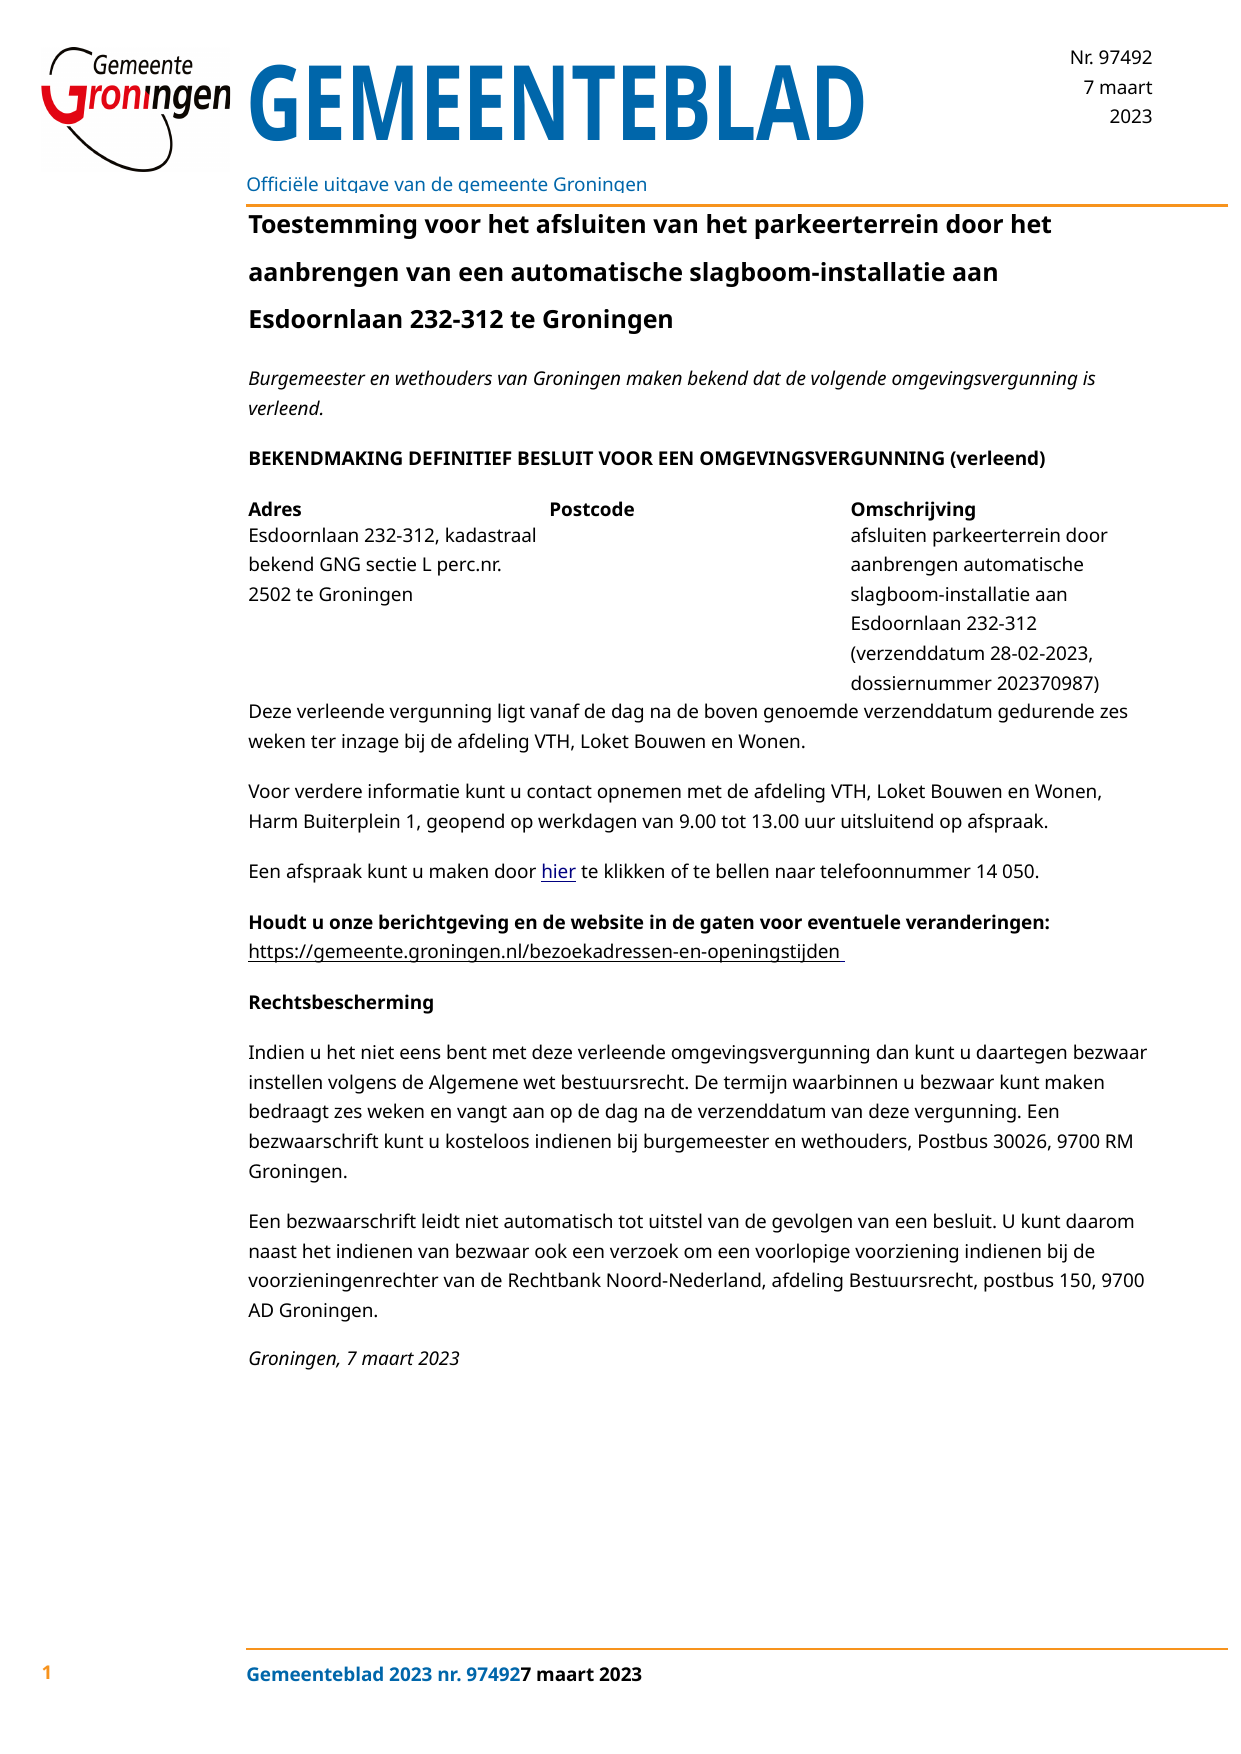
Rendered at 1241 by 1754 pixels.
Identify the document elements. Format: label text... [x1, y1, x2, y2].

text Groningen, 7 maart 2023 [248, 1345, 1152, 1371]
text Rechtsbescherming [248, 989, 1152, 1015]
table_header Adres [248, 496, 549, 522]
text BEKENDMAKING DEFINITIEF BESLUIT VOOR EEN OMGEVINGSVERGUNNING (verleend) [248, 446, 1152, 471]
text Toestemming voor het afsluiten van het parkeerterrein door het aanbrengen van een automatische slagboom-installatie aan Esdoornlaan 232-312 te Groningen [248, 207, 1152, 336]
table_header Postcode [549, 496, 850, 522]
text Voor verdere informatie kunt u contact opnemen met de afdeling VTH, Loket Bouwen en Wonen, Harm Buiterplein 1, geopend op werkdagen van 9.00 tot 13.00 uur uitsluitend op afspraak. [248, 779, 1152, 834]
text Een afspraak kunt u maken door hier te klikken of te bellen naar telefoonnummer 14 050. [248, 859, 1152, 884]
text Een bezwaarschrift leidt niet automatisch tot uitstel van de gevolgen van een besluit. U kunt daarom naast het indienen van bezwaar ook een verzoek om een voorlopige voorziening indienen bij de voorzieningenrechter van de Rechtbank Noord-Nederland, afdeling Bestuursrecht, postbus 150, 9700 AD Groningen. [248, 1208, 1152, 1323]
text Houdt u onze berichtgeving en de website in de gaten voor eventuele veranderingen: https://gemeente.groningen.nl/bezoekadressen-en-openingstijden [248, 909, 1152, 964]
table_cell afsluiten parkeerterrein door aanbrengen automatische slagboom-installatie aan Esdoornlaan 232-312 (verzenddatum 28-02-2023, dossiernummer 202370987) [850, 522, 1152, 695]
text Indien u het niet eens bent met deze verleende omgevingsvergunning dan kunt u daartegen bezwaar instellen volgens de Algemene wet bestuursrecht. De termijn waarbinnen u bezwaar kunt maken bedraagt zes weken en vangt aan op de dag na de verzenddatum van deze vergunning. Een bezwaarschrift kunt u kosteloos indienen bij burgemeester en wethouders, Postbus 30026, 9700 RM Groningen. [248, 1039, 1152, 1183]
text Burgemeester en wethouders van Groningen maken bekend dat de volgende omgevingsvergunning is verleend. [248, 366, 1152, 421]
table_cell [549, 522, 850, 695]
text Deze verleende vergunning ligt vanaf de dag na de boven genoemde verzenddatum gedurende zes weken ter inzage bij de afdeling VTH, Loket Bouwen en Wonen. [248, 699, 1152, 754]
picture [41, 47, 231, 172]
table_header Omschrijving [850, 496, 1152, 522]
table_cell Esdoornlaan 232-312, kadastraal bekend GNG sectie L perc.nr. 2502 te Groningen [248, 522, 549, 695]
